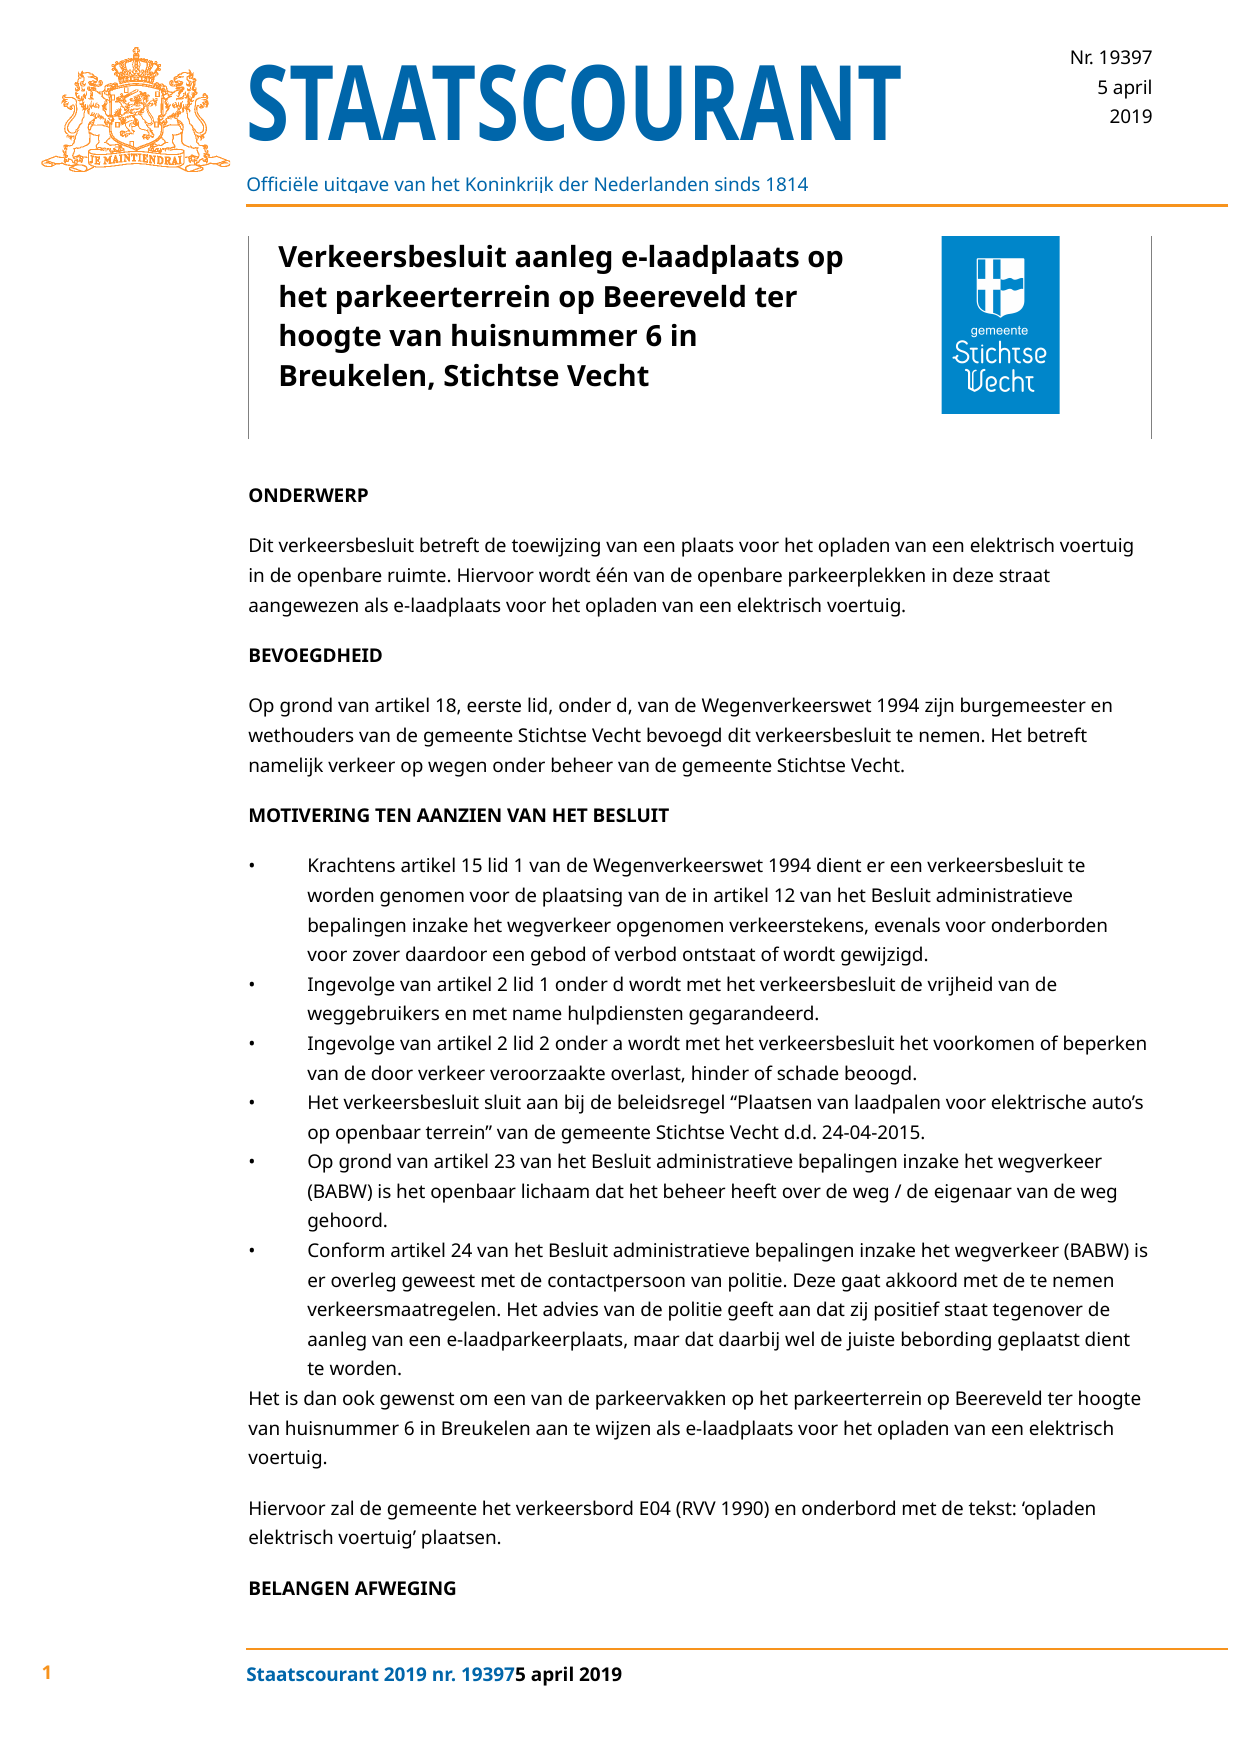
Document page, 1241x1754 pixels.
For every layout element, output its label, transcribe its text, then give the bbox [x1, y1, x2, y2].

list Op grond van artikel 23 van het Besluit administratieve bepalingen inzake het wegverkeer (BABW) is het openbaar lichaam dat het beheer heeft over de weg / de eigenaar van de weg gehoord. [248, 1148, 1152, 1233]
text MOTIVERING TEN AANZIEN VAN HET BESLUIT [248, 802, 1152, 828]
text BELANGEN AFWEGING [248, 1575, 1152, 1601]
picture [41, 47, 231, 172]
picture [971, 348, 977, 359]
picture [1027, 377, 1032, 389]
list Krachtens artikel 15 lid 1 van de Wegenverkeerswet 1994 dient er een verkeersbesluit te worden genomen voor de plaatsing van de in artikel 12 van het Besluit administratieve bepalingen inzake het wegverkeer opgenomen verkeerstekens, evenals voor onderborden voor zover daardoor een gebod of verbod ontstaat of wordt gewijzigd. [248, 853, 1152, 967]
table_header Verkeersbesluit aanleg e-laadplaats op het parkeerterrein op Beereveld ter hoogte van huisnummer 6 in Breukelen, Stichtse Vecht [249, 236, 850, 439]
text ONDERWERP [248, 482, 1152, 508]
list Conform artikel 24 van het Besluit administratieve bepalingen inzake het wegverkeer (BABW) is er overleg geweest met de contactpersoon van politie. Deze gaat akkoord met de te nemen verkeersmaatregelen. Het advies van de politie geeft aan dat zij positief staat tegenover de aanleg van een e-laadparkeerplaats, maar dat daarbij wel de juiste bebording geplaatst dient te worden. [248, 1237, 1152, 1381]
table_header [850, 414, 1151, 439]
list Ingevolge van artikel 2 lid 1 onder d wordt met het verkeersbesluit de vrijheid van de weggebruikers en met name hulpdiensten gegarandeerd. [248, 971, 1152, 1026]
picture [1001, 259, 1024, 279]
picture [1000, 289, 1024, 317]
text Op grond van artikel 18, eerste lid, onder d, van de Wegenverkeerswet 1994 zijn burgemeester en wethouders van de gemeente Stichtse Vecht bevoegd dit verkeersbesluit te nemen. Het betreft namelijk verkeer op wegen onder beheer van de gemeente Stichtse Vecht. [248, 693, 1152, 778]
text Hiervoor zal de gemeente het verkeersbord E04 (RVV 1990) en onderbord met de tekst: ‘opladen elektrisch voertuig’ plaatsen. [248, 1495, 1152, 1550]
list Ingevolge van artikel 2 lid 2 onder a wordt met het verkeersbesluit het voorkomen of beperken van de door verkeer veroorzaakte overlast, hinder of schade beoogd. [248, 1030, 1152, 1086]
text Dit verkeersbesluit betreft de toewijzing van een plaats voor het opladen van een elektrisch voertuig in de openbare ruimte. Hiervoor wordt één van de openbare parkeerplekken in deze straat aangewezen als e-laadplaats voor het opladen van een elektrisch voertuig. [248, 533, 1152, 618]
picture [1013, 370, 1020, 391]
table_header [850, 236, 941, 413]
text BEVOEGDHEID [248, 642, 1152, 668]
list Het verkeersbesluit sluit aan bij de beleidsregel “Plaatsen van laadpalen voor elektrische auto’s op openbaar terrein” van de gemeente Stichtse Vecht d.d. 24-04-2015. [248, 1089, 1152, 1145]
text Het is dan ook gewenst om een van de parkeervakken op het parkeerterrein op Beereveld ter hoogte van huisnummer 6 in Breukelen aan te wijzen als e-laadplaats voor het opladen van een elektrisch voertuig. [248, 1385, 1152, 1470]
picture [977, 259, 1000, 313]
picture [1013, 348, 1019, 359]
table_header [1060, 236, 1151, 413]
